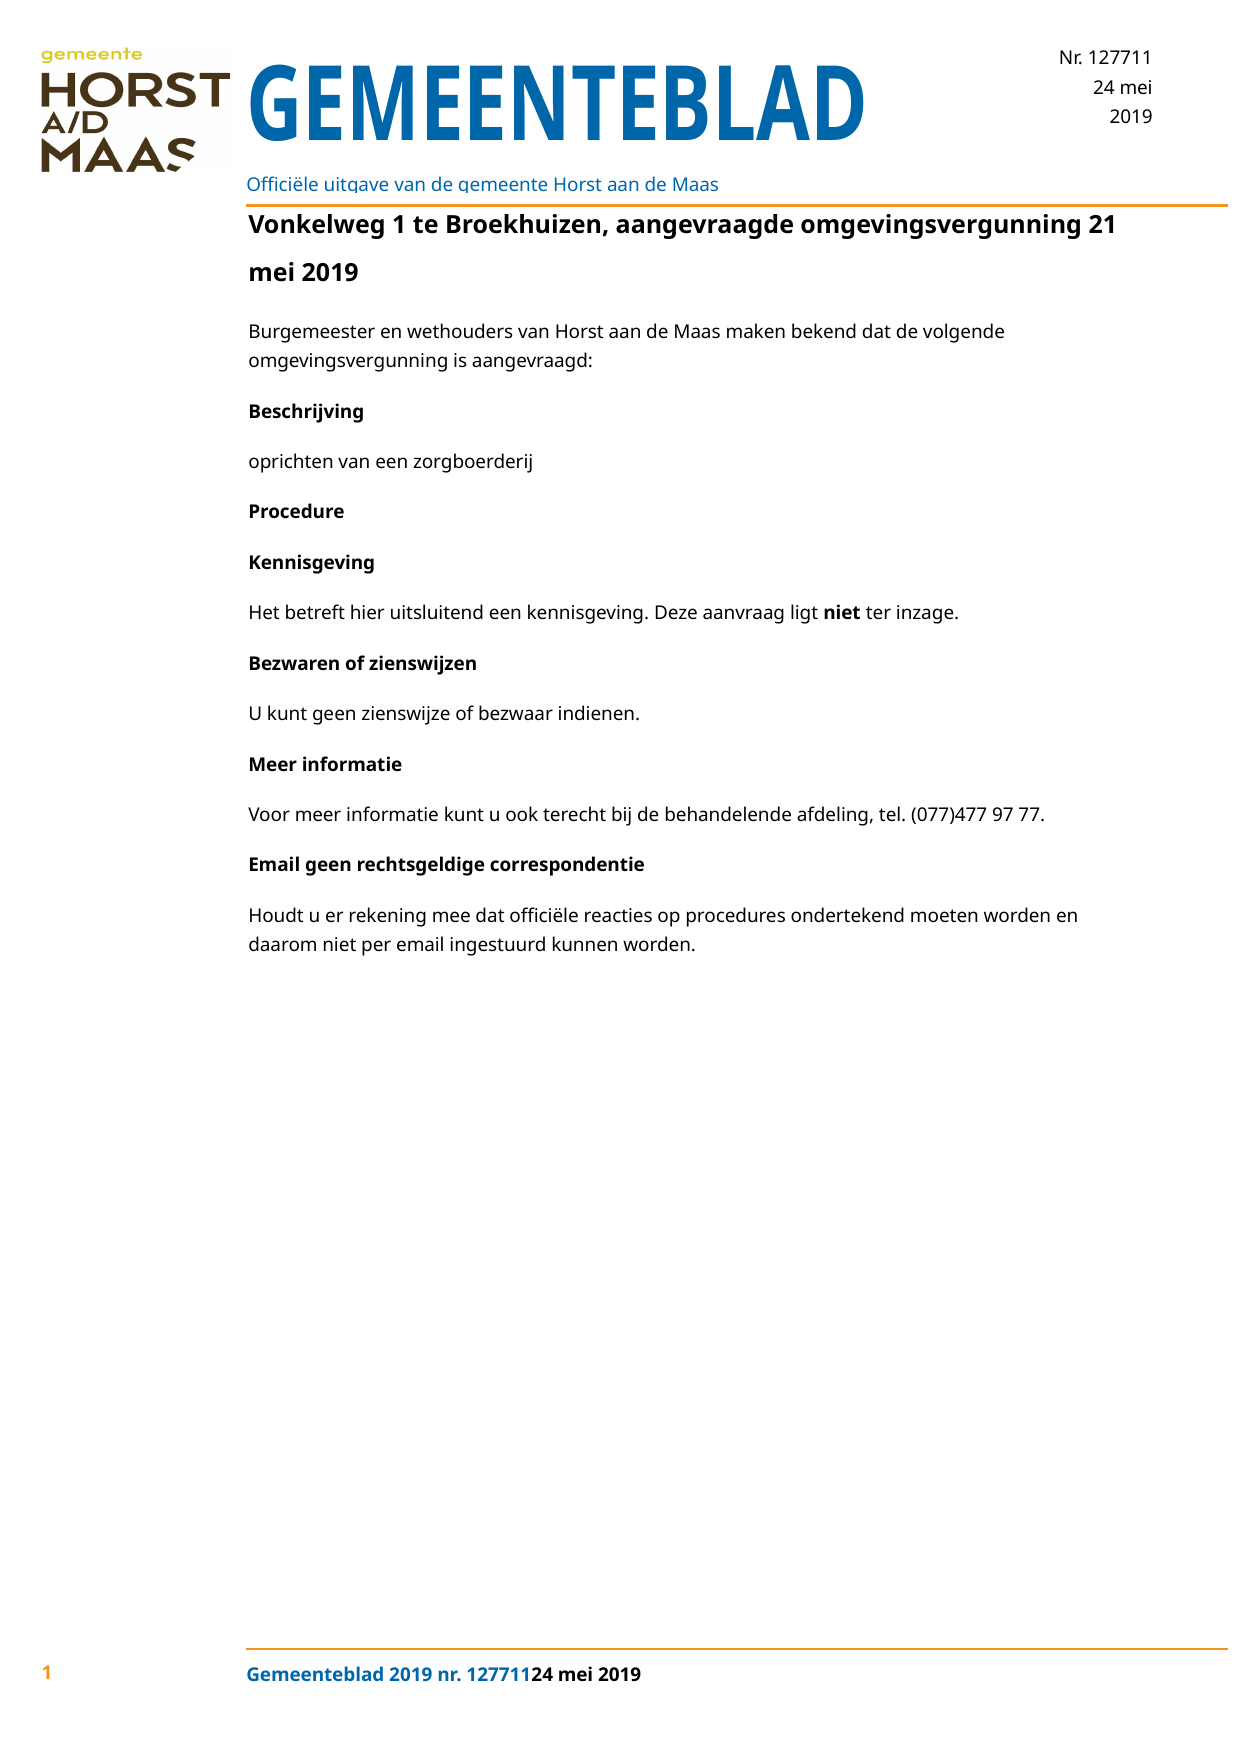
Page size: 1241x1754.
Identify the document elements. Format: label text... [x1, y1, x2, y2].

text Voor meer informatie kunt u ook terecht bij de behandelende afdeling, tel. (077)477 97 77. [248, 801, 1152, 827]
text Bezwaren of zienswijzen [248, 650, 1152, 676]
text Email geen rechtsgeldige correspondentie [248, 852, 1152, 877]
text Vonkelweg 1 te Broekhuizen, aangevraagde omgevingsvergunning 21 mei 2019 [248, 207, 1152, 288]
text Beschrijving [248, 398, 1152, 424]
picture [41, 47, 231, 172]
text Burgemeester en wethouders van Horst aan de Maas maken bekend dat de volgende omgevingsvergunning is aangevraagd: [248, 318, 1152, 373]
text Procedure [248, 499, 1152, 524]
text Kennisgeving [248, 549, 1152, 575]
text Houdt u er rekening mee dat officiële reacties op procedures ondertekend moeten worden en daarom niet per email ingestuurd kunnen worden. [248, 902, 1152, 957]
text oprichten van een zorgboerderij [248, 448, 1152, 474]
text Meer informatie [248, 751, 1152, 777]
text Het betreft hier uitsluitend een kennisgeving. Deze aanvraag ligt niet ter inzage. [248, 599, 1152, 625]
text U kunt geen zienswijze of bezwaar indienen. [248, 700, 1152, 726]
